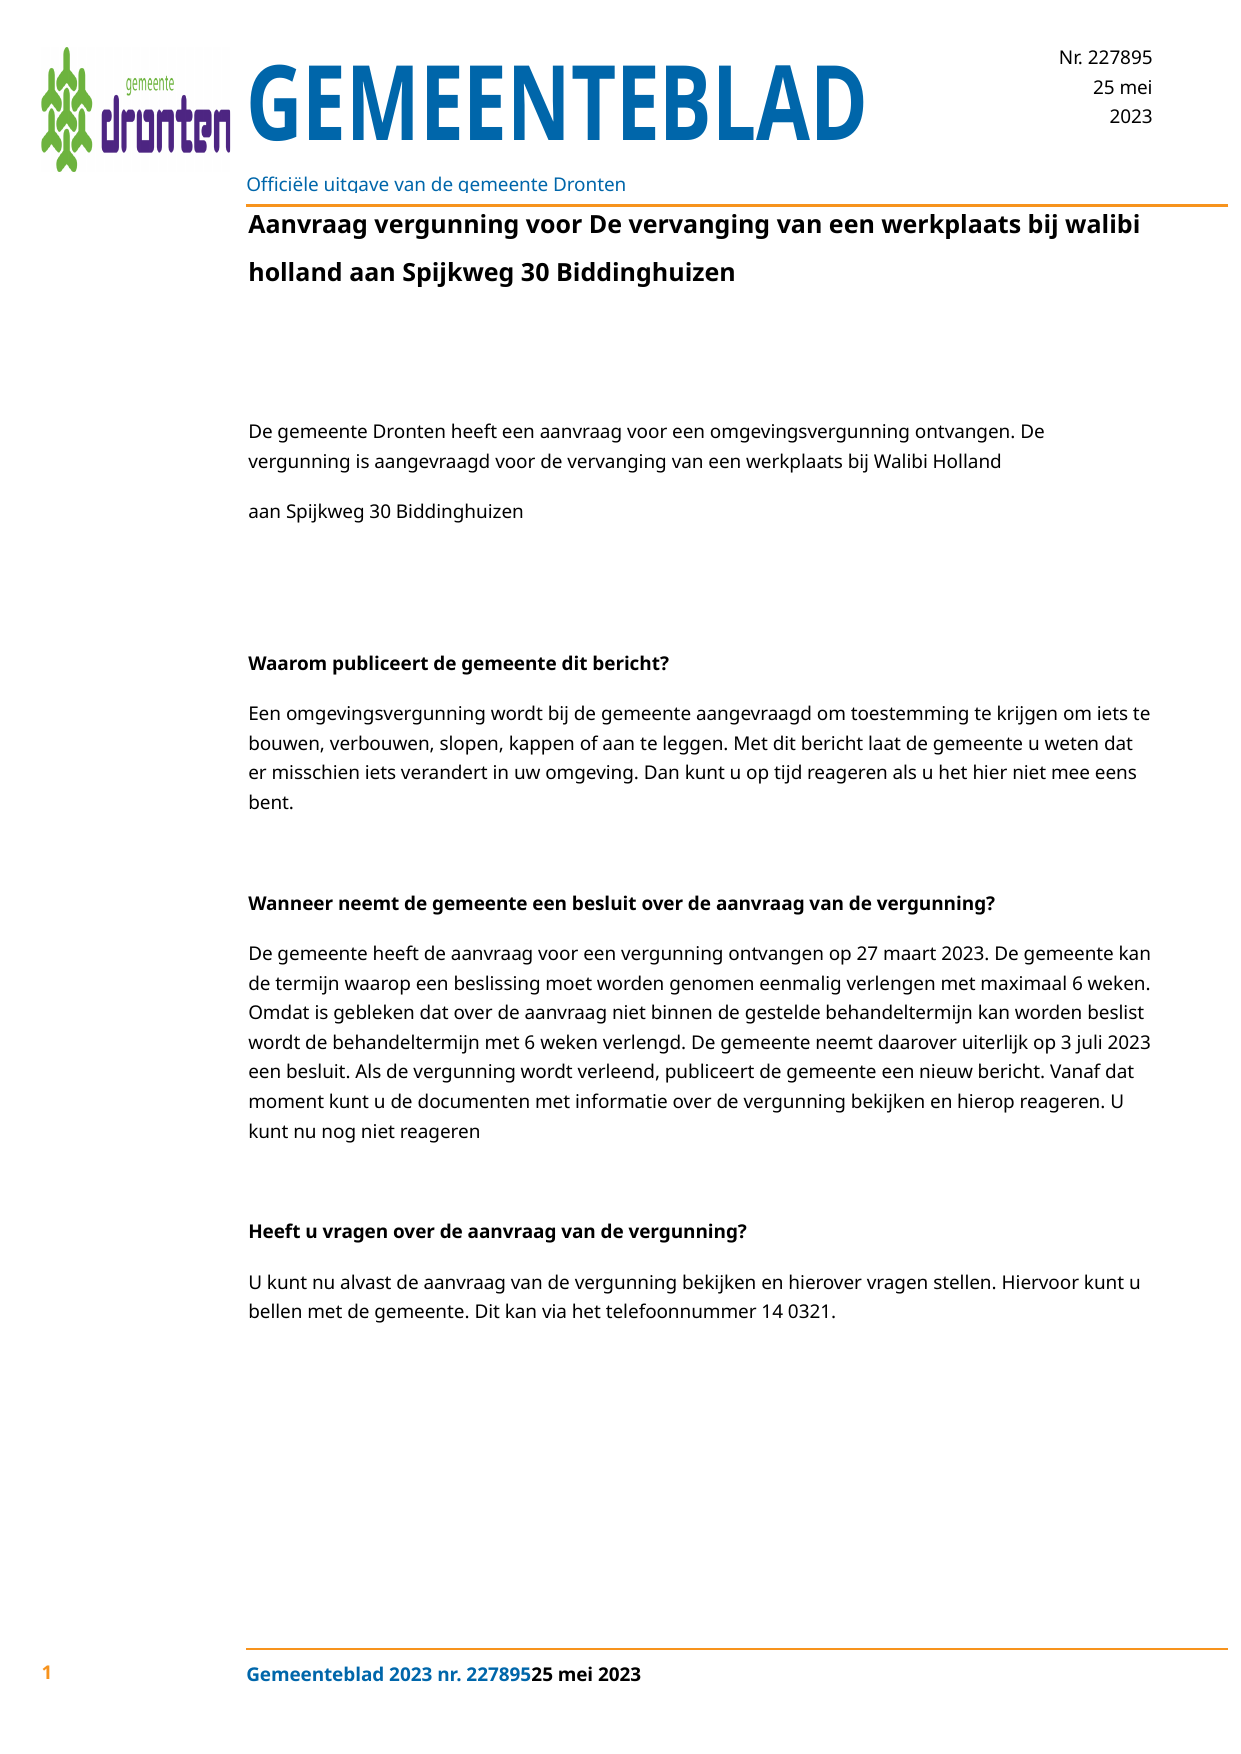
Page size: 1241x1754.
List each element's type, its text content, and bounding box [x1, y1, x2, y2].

text Waarom publiceert de gemeente dit bericht? [248, 650, 1152, 676]
text De gemeente heeft de aanvraag voor een vergunning ontvangen op 27 maart 2023. De gemeente kan de termijn waarop een beslissing moet worden genomen eenmalig verlengen met maximaal 6 weken. Omdat is gebleken dat over de aanvraag niet binnen de gestelde behandeltermijn kan worden beslist wordt de behandeltermijn met 6 weken verlengd. De gemeente neemt daarover uiterlijk op 3 juli 2023 een besluit. Als de vergunning wordt verleend, publiceert de gemeente een nieuw bericht. Vanaf dat moment kunt u de documenten met informatie over de vergunning bekijken en hierop reageren. U kunt nu nog niet reageren [248, 940, 1152, 1144]
text Een omgevingsvergunning wordt bij de gemeente aangevraagd om toestemming te krijgen om iets te bouwen, verbouwen, slopen, kappen of aan te leggen. Met dit bericht laat de gemeente u weten dat er misschien iets verandert in uw omgeving. Dan kunt u op tijd reageren als u het hier niet mee eens bent. [248, 700, 1152, 815]
picture [41, 47, 231, 172]
text Heeft u vragen over de aanvraag van de vergunning? [248, 1219, 1152, 1244]
text U kunt nu alvast de aanvraag van de vergunning bekijken en hierover vragen stellen. Hiervoor kunt u bellen met de gemeente. Dit kan via het telefoonnummer 14 0321. [248, 1269, 1152, 1324]
text De gemeente Dronten heeft een aanvraag voor een omgevingsvergunning ontvangen. De vergunning is aangevraagd voor de vervanging van een werkplaats bij Walibi Holland [248, 419, 1152, 474]
text aan Spijkweg 30 Biddinghuizen [248, 499, 1152, 524]
text Wanneer neemt de gemeente een besluit over de aanvraag van de vergunning? [248, 890, 1152, 916]
text Aanvraag vergunning voor De vervanging van een werkplaats bij walibi holland aan Spijkweg 30 Biddinghuizen [248, 207, 1152, 288]
